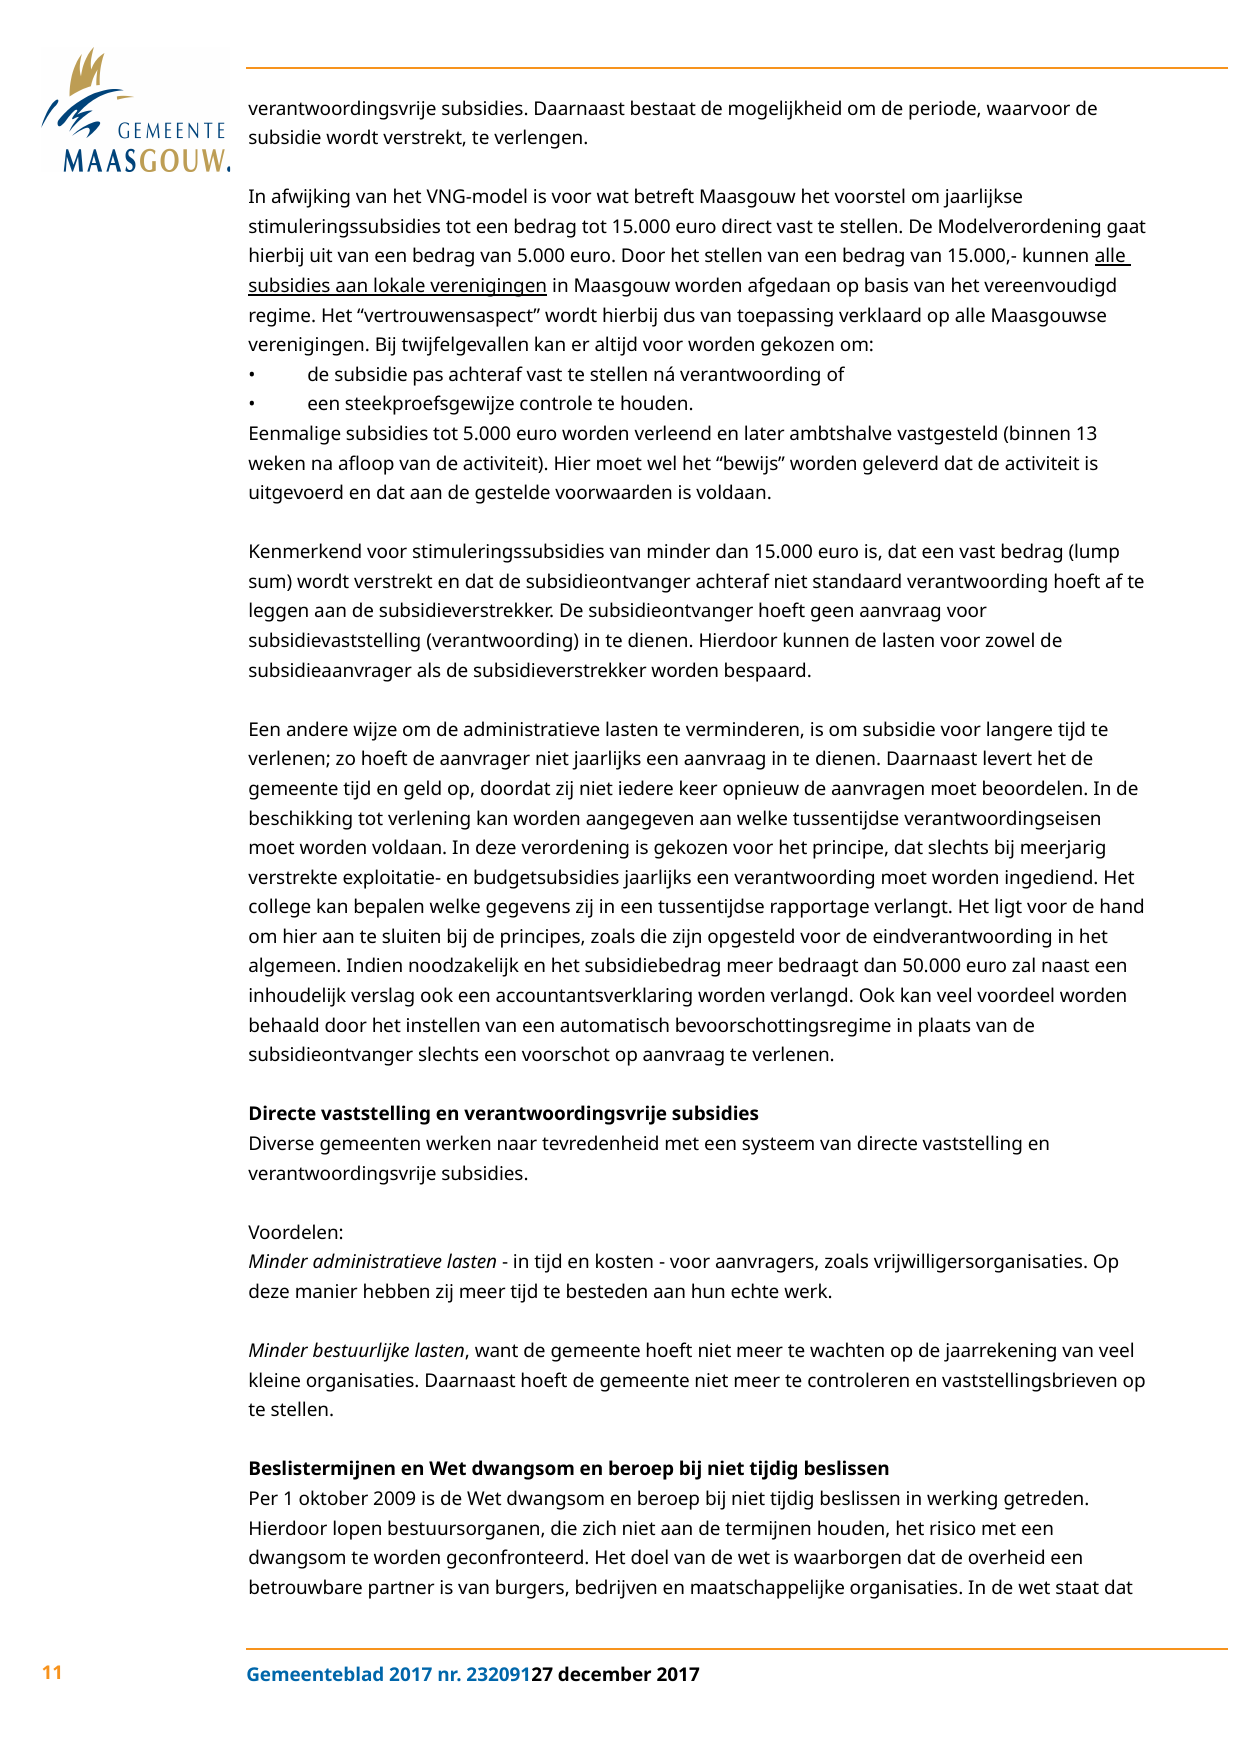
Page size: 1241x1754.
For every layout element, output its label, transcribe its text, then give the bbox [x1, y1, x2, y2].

text verantwoordingsvrije subsidies. Daarnaast bestaat de mogelijkheid om de periode, waarvoor de subsidie wordt verstrekt, te verlengen. [248, 95, 1152, 150]
picture [41, 47, 231, 172]
list de subsidie pas achteraf vast te stellen ná verantwoording of [248, 361, 1152, 387]
text Eenmalige subsidies tot 5.000 euro worden verleend en later ambtshalve vastgesteld (binnen 13 weken na afloop van de activiteit). Hier moet wel het “bewijs” worden geleverd dat de activiteit is uitgevoerd en dat aan de gestelde voorwaarden is voldaan. [248, 420, 1152, 505]
text Voordelen: [248, 1219, 1152, 1245]
text Per 1 oktober 2009 is de Wet dwangsom en beroep bij niet tijdig beslissen in werking getreden. Hierdoor lopen bestuursorganen, die zich niet aan de termijnen houden, het risico met een dwangsom te worden geconfronteerd. Het doel van de wet is waarborgen dat de overheid een betrouwbare partner is van burgers, bedrijven en maatschappelijke organisaties. In de wet staat dat [248, 1485, 1152, 1600]
text Kenmerkend voor stimuleringssubsidies van minder dan 15.000 euro is, dat een vast bedrag (lump sum) wordt verstrekt en dat de subsidieontvanger achteraf niet standaard verantwoording hoeft af te leggen aan de subsidieverstrekker. De subsidieontvanger hoeft geen aanvraag voor subsidievaststelling (verantwoording) in te dienen. Hierdoor kunnen de lasten voor zowel de subsidieaanvrager als de subsidieverstrekker worden bespaard. [248, 538, 1152, 683]
text Directe vaststelling en verantwoordingsvrije subsidies [248, 1101, 1152, 1126]
text Een andere wijze om de administratieve lasten te verminderen, is om subsidie voor langere tijd te verlenen; zo hoeft de aanvrager niet jaarlijks een aanvraag in te dienen. Daarnaast levert het de gemeente tijd en geld op, doordat zij niet iedere keer opnieuw de aanvragen moet beoordelen. In de beschikking tot verlening kan worden aangegeven aan welke tussentijdse verantwoordingseisen moet worden voldaan. In deze verordening is gekozen voor het principe, dat slechts bij meerjarig verstrekte exploitatie- en budgetsubsidies jaarlijks een verantwoording moet worden ingediend. Het college kan bepalen welke gegevens zij in een tussentijdse rapportage verlangt. Het ligt voor de hand om hier aan te sluiten bij de principes, zoals die zijn opgesteld voor de eindverantwoording in het algemeen. Indien noodzakelijk en het subsidiebedrag meer bedraagt dan 50.000 euro zal naast een inhoudelijk verslag ook een accountantsverklaring worden verlangd. Ook kan veel voordeel worden behaald door het instellen van een automatisch bevoorschottingsregime in plaats van de subsidieontvanger slechts een voorschot op aanvraag te verlenen. [248, 716, 1152, 1067]
text Minder administratieve lasten - in tijd en kosten - voor aanvragers, zoals vrijwilligersorganisaties. Op deze manier hebben zij meer tijd te besteden aan hun echte werk. [248, 1248, 1152, 1304]
text In afwijking van het VNG-model is voor wat betreft Maasgouw het voorstel om jaarlijkse stimuleringssubsidies tot een bedrag tot 15.000 euro direct vast te stellen. De Modelverordening gaat hierbij uit van een bedrag van 5.000 euro. Door het stellen van een bedrag van 15.000,- kunnen alle subsidies aan lokale verenigingen in Maasgouw worden afgedaan op basis van het vereenvoudigd regime. Het “vertrouwensaspect” wordt hierbij dus van toepassing verklaard op alle Maasgouwse verenigingen. Bij twijfelgevallen kan er altijd voor worden gekozen om: [248, 183, 1152, 357]
list een steekproefsgewijze controle te houden. [248, 391, 1152, 416]
text Diverse gemeenten werken naar tevredenheid met een systeem van directe vaststelling en verantwoordingsvrije subsidies. [248, 1130, 1152, 1186]
text Beslistermijnen en Wet dwangsom en beroep bij niet tijdig beslissen [248, 1456, 1152, 1481]
text Minder bestuurlijke lasten, want de gemeente hoeft niet meer te wachten op de jaarrekening van veel kleine organisaties. Daarnaast hoeft de gemeente niet meer te controleren en vaststellingsbrieven op te stellen. [248, 1337, 1152, 1422]
